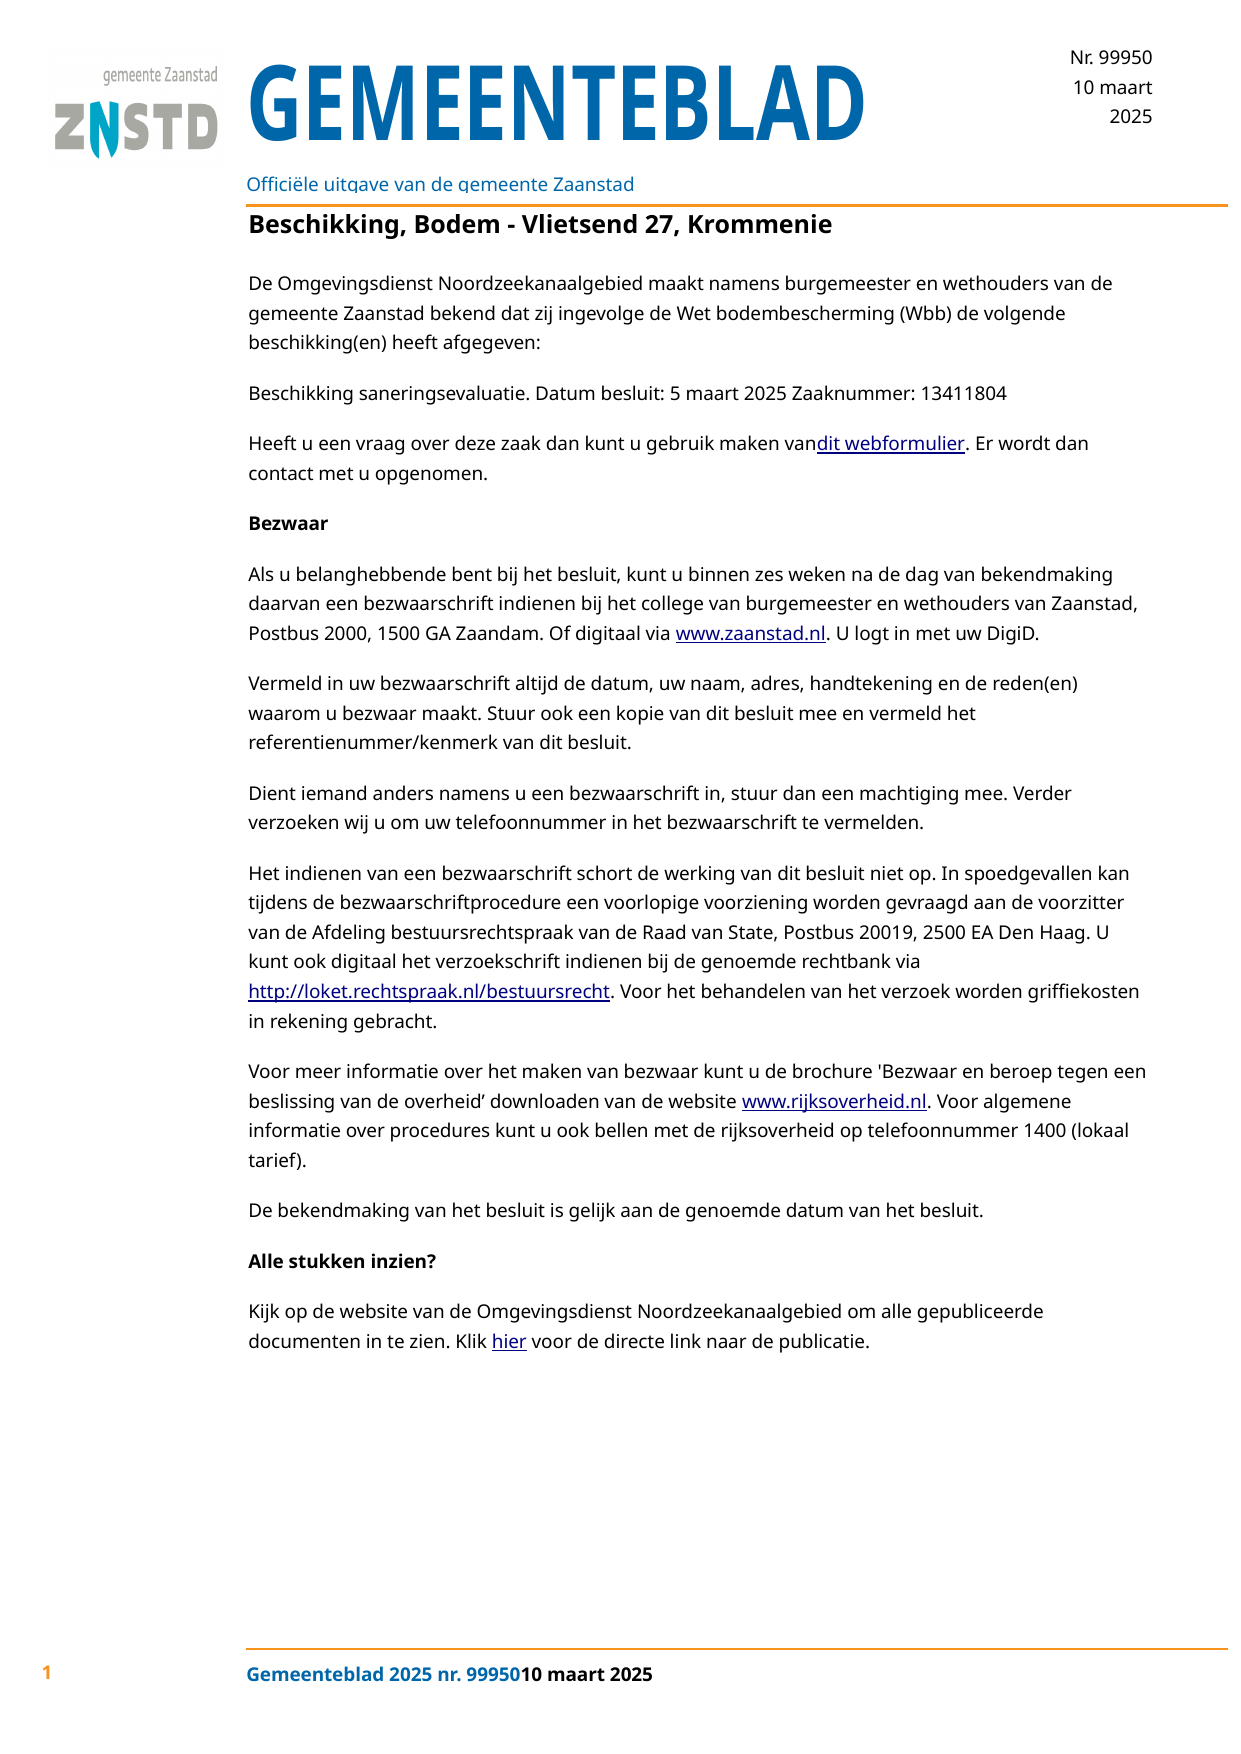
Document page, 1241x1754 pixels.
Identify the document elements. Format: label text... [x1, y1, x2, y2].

text Heeft u een vraag over deze zaak dan kunt u gebruik maken vandit webformulier. Er wordt dan contact met u opgenomen. [248, 430, 1152, 486]
text Voor meer informatie over het maken van bezwaar kunt u de brochure 'Bezwaar en beroep tegen een beslissing van de overheid’ downloaden van de website www.rijksoverheid.nl. Voor algemene informatie over procedures kunt u ook bellen met de rijksoverheid op telefoonnummer 1400 (lokaal tarief). [248, 1058, 1152, 1173]
text Bezwaar [248, 510, 1152, 536]
text Alle stukken inzien? [248, 1248, 1152, 1273]
text Het indienen van een bezwaarschrift schort de werking van dit besluit niet op. In spoedgevallen kan tijdens de bezwaarschriftprocedure een voorlopige voorziening worden gevraagd aan de voorzitter van de Afdeling bestuursrechtspraak van de Raad van State, Postbus 20019, 2500 EA Den Haag. U kunt ook digitaal het verzoekschrift indienen bij de genoemde rechtbank via http://loket.rechtspraak.nl/bestuursrecht. Voor het behandelen van het verzoek worden griffiekosten in rekening gebracht. [248, 860, 1152, 1033]
text Vermeld in uw bezwaarschrift altijd de datum, uw naam, adres, handtekening en de reden(en) waarom u bezwaar maakt. Stuur ook een kopie van dit besluit mee en vermeld het referentienummer/kenmerk van dit besluit. [248, 670, 1152, 755]
text Beschikking saneringsevaluatie. Datum besluit: 5 maart 2025 Zaaknummer: 13411804 [248, 380, 1152, 406]
text De bekendmaking van het besluit is gelijk aan de genoemde datum van het besluit. [248, 1197, 1152, 1223]
picture [41, 47, 231, 172]
text Dient iemand anders namens u een bezwaarschrift in, stuur dan een machtiging mee. Verder verzoeken wij u om uw telefoonnummer in het bezwaarschrift te vermelden. [248, 780, 1152, 835]
text Als u belanghebbende bent bij het besluit, kunt u binnen zes weken na de dag van bekendmaking daarvan een bezwaarschrift indienen bij het college van burgemeester en wethouders van Zaanstad, Postbus 2000, 1500 GA Zaandam. Of digitaal via www.zaanstad.nl. U logt in met uw DigiD. [248, 561, 1152, 646]
text De Omgevingsdienst Noordzeekanaalgebied maakt namens burgemeester en wethouders van de gemeente Zaanstad bekend dat zij ingevolge de Wet bodembescherming (Wbb) de volgende beschikking(en) heeft afgegeven: [248, 270, 1152, 355]
text Kijk op de website van de Omgevingsdienst Noordzeekanaalgebied om alle gepubliceerde documenten in te zien. Klik hier voor de directe link naar de publicatie. [248, 1298, 1152, 1353]
text Beschikking, Bodem - Vlietsend 27, Krommenie [248, 207, 1152, 241]
